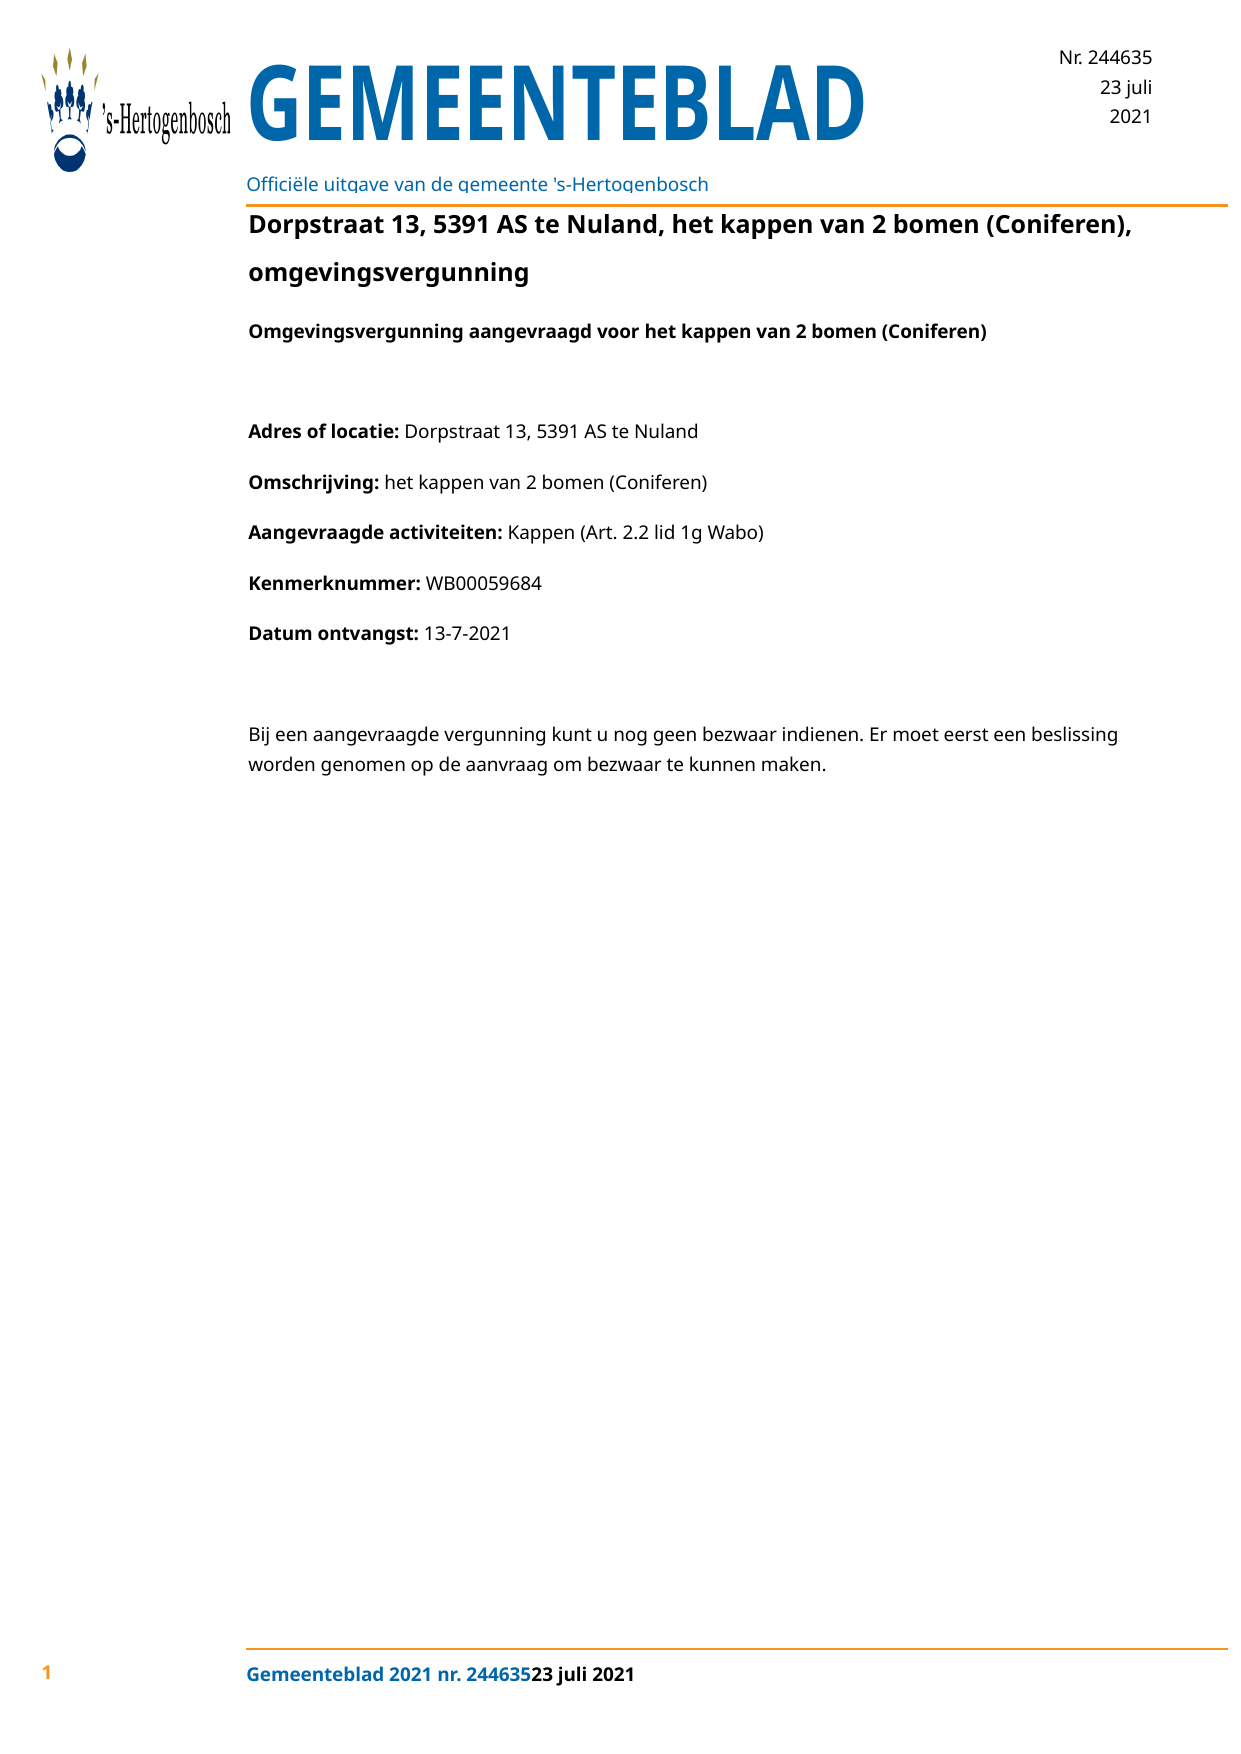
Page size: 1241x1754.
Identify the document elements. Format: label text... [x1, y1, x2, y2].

text Dorpstraat 13, 5391 AS te Nuland, het kappen van 2 bomen (Coniferen), omgevingsvergunning [248, 207, 1152, 288]
text Omgevingsvergunning aangevraagd voor het kappen van 2 bomen (Coniferen) [248, 318, 1152, 344]
text Aangevraagde activiteiten: Kappen (Art. 2.2 lid 1g Wabo) [248, 519, 1152, 545]
text Adres of locatie: Dorpstraat 13, 5391 AS te Nuland [248, 419, 1152, 444]
text Kenmerknummer: WB00059684 [248, 570, 1152, 596]
text Bij een aangevraagde vergunning kunt u nog geen bezwaar indienen. Er moet eerst een beslissing worden genomen op de aanvraag om bezwaar te kunnen maken. [248, 721, 1152, 777]
picture [41, 47, 231, 172]
text Datum ontvangst: 13-7-2021 [248, 620, 1152, 646]
text Omschrijving: het kappen van 2 bomen (Coniferen) [248, 469, 1152, 495]
